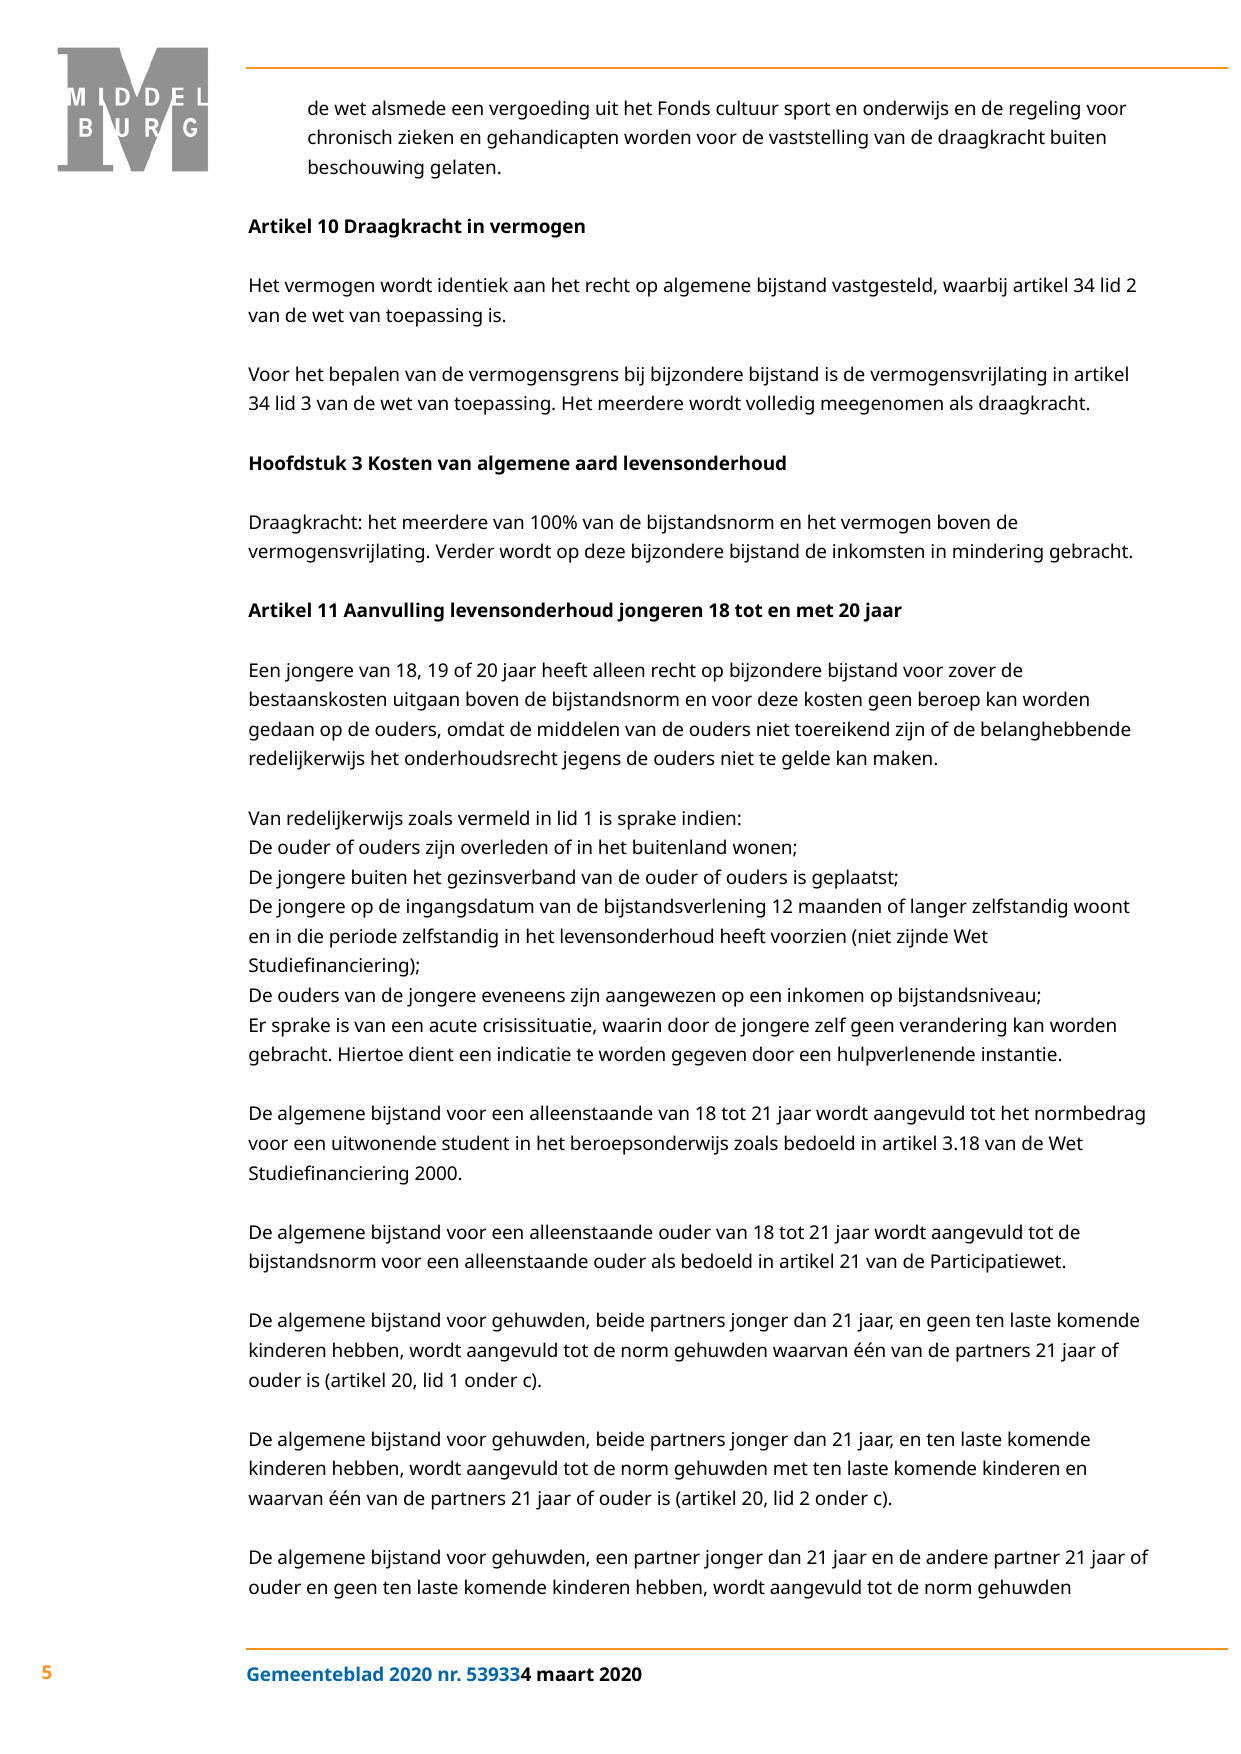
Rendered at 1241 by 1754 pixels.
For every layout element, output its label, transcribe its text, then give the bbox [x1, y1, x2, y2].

text De algemene bijstand voor een alleenstaande van 18 tot 21 jaar wordt aangevuld tot het normbedrag voor een uitwonende student in het beroepsonderwijs zoals bedoeld in artikel 3.18 van de Wet Studiefinanciering 2000. [248, 1101, 1152, 1186]
text Voor het bepalen van de vermogensgrens bij bijzondere bijstand is de vermogensvrijlating in artikel 34 lid 3 van de wet van toepassing. Het meerdere wordt volledig meegenomen als draagkracht. [248, 361, 1152, 416]
text De ouders van de jongere eveneens zijn aangewezen op een inkomen op bijstandsniveau; [248, 982, 1152, 1008]
text Het vermogen wordt identiek aan het recht op algemene bijstand vastgesteld, waarbij artikel 34 lid 2 van de wet van toepassing is. [248, 272, 1152, 328]
text De ouder of ouders zijn overleden of in het buitenland wonen; [248, 834, 1152, 860]
text De algemene bijstand voor gehuwden, beide partners jonger dan 21 jaar, en geen ten laste komende kinderen hebben, wordt aangevuld tot de norm gehuwden waarvan één van de partners 21 jaar of ouder is (artikel 20, lid 1 onder c). [248, 1308, 1152, 1393]
text Er sprake is van een acute crisissituatie, waarin door de jongere zelf geen verandering kan worden gebracht. Hiertoe dient een indicatie te worden gegeven door een hulpverlenende instantie. [248, 1012, 1152, 1067]
list de wet alsmede een vergoeding uit het Fonds cultuur sport en onderwijs en de regeling voor chronisch zieken en gehandicapten worden voor de vaststelling van de draagkracht buiten beschouwing gelaten. [248, 95, 1152, 180]
text De jongere buiten het gezinsverband van de ouder of ouders is geplaatst; [248, 864, 1152, 890]
picture [41, 47, 231, 172]
text Draagkracht: het meerdere van 100% van de bijstandsnorm en het vermogen boven de vermogensvrijlating. Verder wordt op deze bijzondere bijstand de inkomsten in mindering gebracht. [248, 509, 1152, 564]
text Artikel 11 Aanvulling levensonderhoud jongeren 18 tot en met 20 jaar [248, 598, 1152, 623]
text De algemene bijstand voor gehuwden, beide partners jonger dan 21 jaar, en ten laste komende kinderen hebben, wordt aangevuld tot de norm gehuwden met ten laste komende kinderen en waarvan één van de partners 21 jaar of ouder is (artikel 20, lid 2 onder c). [248, 1426, 1152, 1511]
text Artikel 10 Draagkracht in vermogen [248, 213, 1152, 239]
text De algemene bijstand voor een alleenstaande ouder van 18 tot 21 jaar wordt aangevuld tot de bijstandsnorm voor een alleenstaande ouder als bedoeld in artikel 21 van de Participatiewet. [248, 1219, 1152, 1274]
text De jongere op de ingangsdatum van de bijstandsverlening 12 maanden of langer zelfstandig woont en in die periode zelfstandig in het levensonderhoud heeft voorzien (niet zijnde Wet Studiefinanciering); [248, 893, 1152, 978]
text Hoofdstuk 3 Kosten van algemene aard levensonderhoud [248, 450, 1152, 476]
text Een jongere van 18, 19 of 20 jaar heeft alleen recht op bijzondere bijstand voor zover de bestaanskosten uitgaan boven de bijstandsnorm en voor deze kosten geen beroep kan worden gedaan op de ouders, omdat de middelen van de ouders niet toereikend zijn of de belanghebbende redelijkerwijs het onderhoudsrecht jegens de ouders niet te gelde kan maken. [248, 657, 1152, 771]
text De algemene bijstand voor gehuwden, een partner jonger dan 21 jaar en de andere partner 21 jaar of ouder en geen ten laste komende kinderen hebben, wordt aangevuld tot de norm gehuwden [248, 1544, 1152, 1600]
text Van redelijkerwijs zoals vermeld in lid 1 is sprake indien: [248, 805, 1152, 831]
